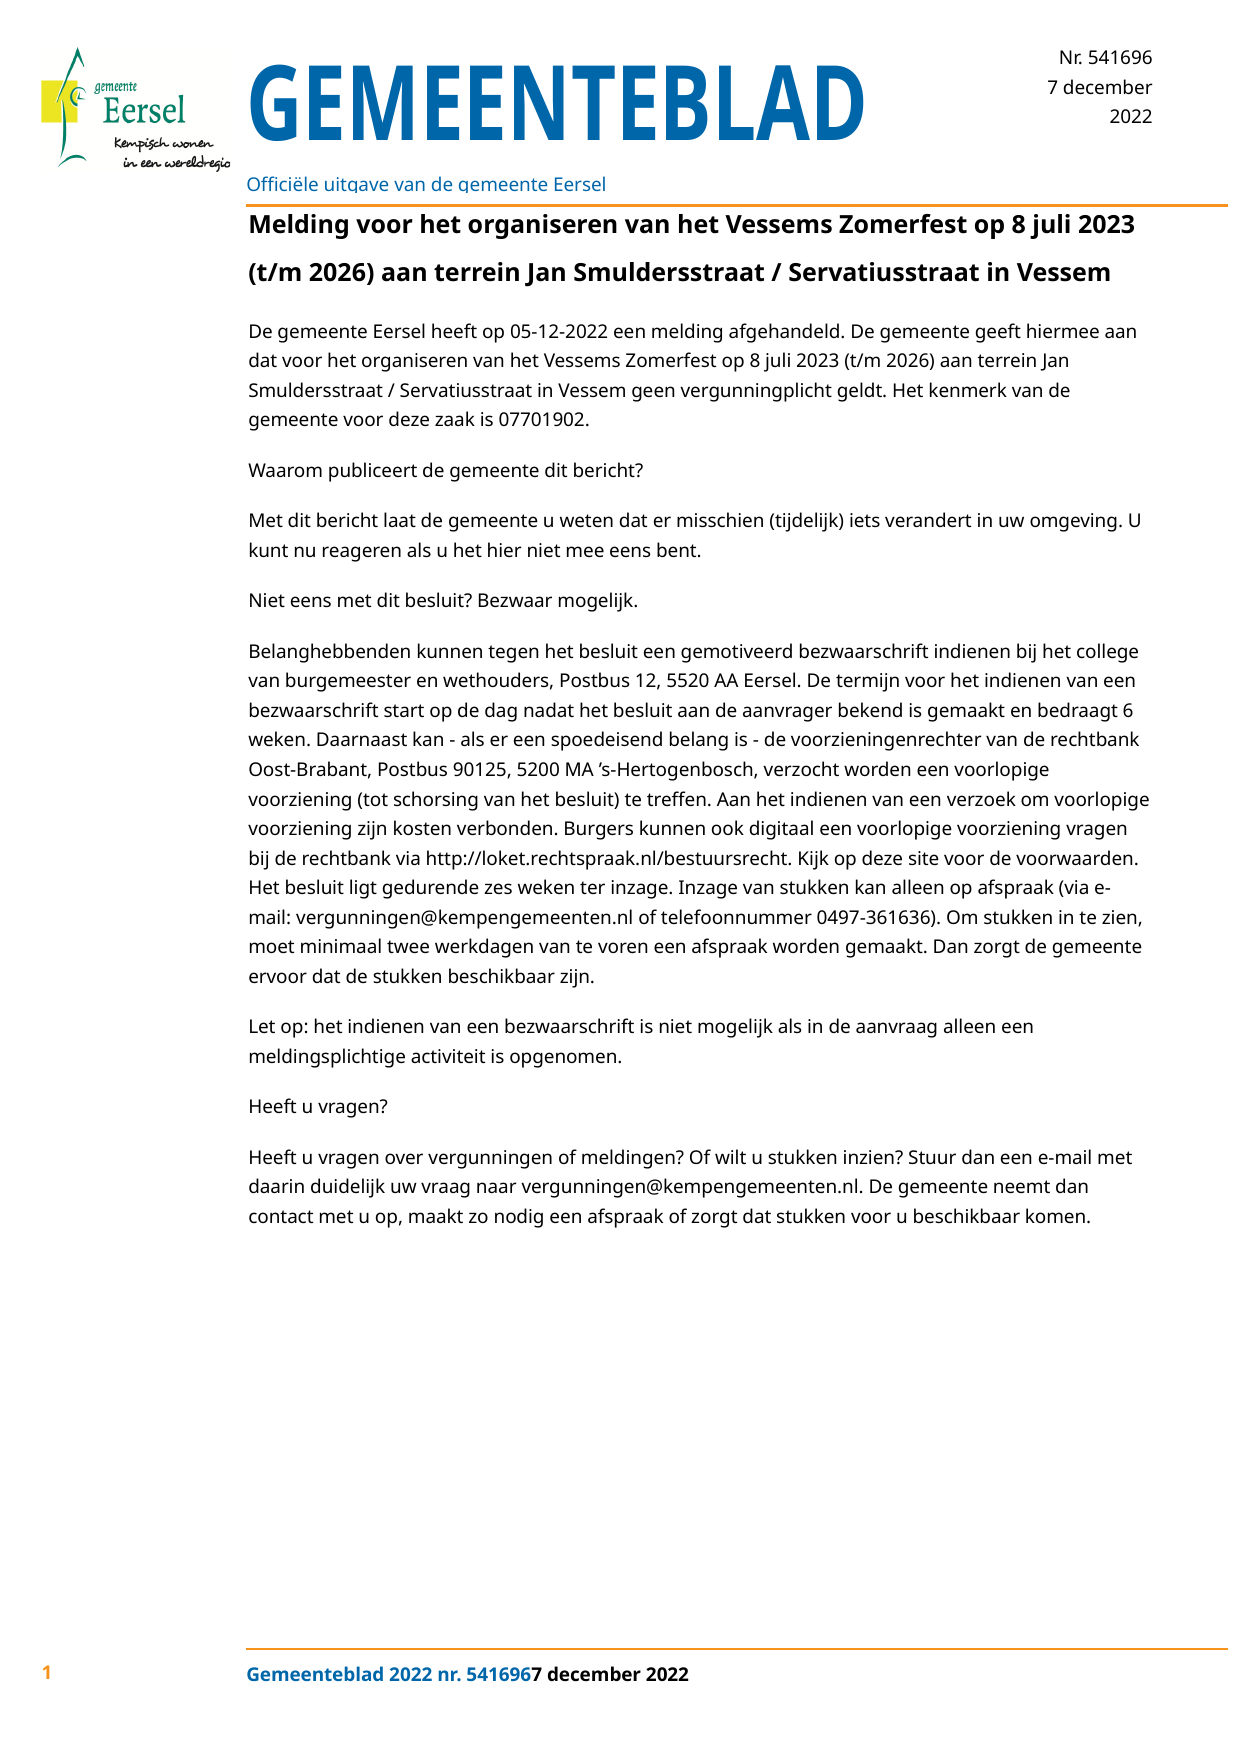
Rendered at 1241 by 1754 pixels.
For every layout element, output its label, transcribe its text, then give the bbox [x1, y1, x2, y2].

text Let op: het indienen van een bezwaarschrift is niet mogelijk als in de aanvraag alleen een meldingsplichtige activiteit is opgenomen. [248, 1014, 1152, 1069]
text Met dit bericht laat de gemeente u weten dat er misschien (tijdelijk) iets verandert in uw omgeving. U kunt nu reageren als u het hier niet mee eens bent. [248, 507, 1152, 563]
picture [41, 47, 231, 172]
text Belanghebbenden kunnen tegen het besluit een gemotiveerd bezwaarschrift indienen bij het college van burgemeester en wethouders, Postbus 12, 5520 AA Eersel. De termijn voor het indienen van een bezwaarschrift start op de dag nadat het besluit aan de aanvrager bekend is gemaakt en bedraagt 6 weken. Daarnaast kan - als er een spoedeisend belang is - de voorzieningenrechter van de rechtbank Oost-Brabant, Postbus 90125, 5200 MA ’s-Hertogenbosch, verzocht worden een voorlopige voorziening (tot schorsing van het besluit) te treffen. Aan het indienen van een verzoek om voorlopige voorziening zijn kosten verbonden. Burgers kunnen ook digitaal een voorlopige voorziening vragen bij de rechtbank via http://loket.rechtspraak.nl/bestuursrecht. Kijk op deze site voor de voorwaarden. Het besluit ligt gedurende zes weken ter inzage. Inzage van stukken kan alleen op afspraak (via e-mail: vergunningen@kempengemeenten.nl of telefoonnummer 0497-361636). Om stukken in te zien, moet minimaal twee werkdagen van te voren een afspraak worden gemaakt. Dan zorgt de gemeente ervoor dat de stukken beschikbaar zijn. [248, 638, 1152, 989]
text Heeft u vragen? [248, 1094, 1152, 1119]
text Niet eens met dit besluit? Bezwaar mogelijk. [248, 587, 1152, 613]
text Heeft u vragen over vergunningen of meldingen? Of wilt u stukken inzien? Stuur dan een e-mail met daarin duidelijk uw vraag naar vergunningen@kempengemeenten.nl. De gemeente neemt dan contact met u op, maakt zo nodig een afspraak of zorgt dat stukken voor u beschikbaar komen. [248, 1144, 1152, 1229]
text Melding voor het organiseren van het Vessems Zomerfest op 8 juli 2023 (t/m 2026) aan terrein Jan Smuldersstraat / Servatiusstraat in Vessem [248, 207, 1152, 288]
text De gemeente Eersel heeft op 05-12-2022 een melding afgehandeld. De gemeente geeft hiermee aan dat voor het organiseren van het Vessems Zomerfest op 8 juli 2023 (t/m 2026) aan terrein Jan Smuldersstraat / Servatiusstraat in Vessem geen vergunningplicht geldt. Het kenmerk van de gemeente voor deze zaak is 07701902. [248, 318, 1152, 432]
text Waarom publiceert de gemeente dit bericht? [248, 457, 1152, 483]
